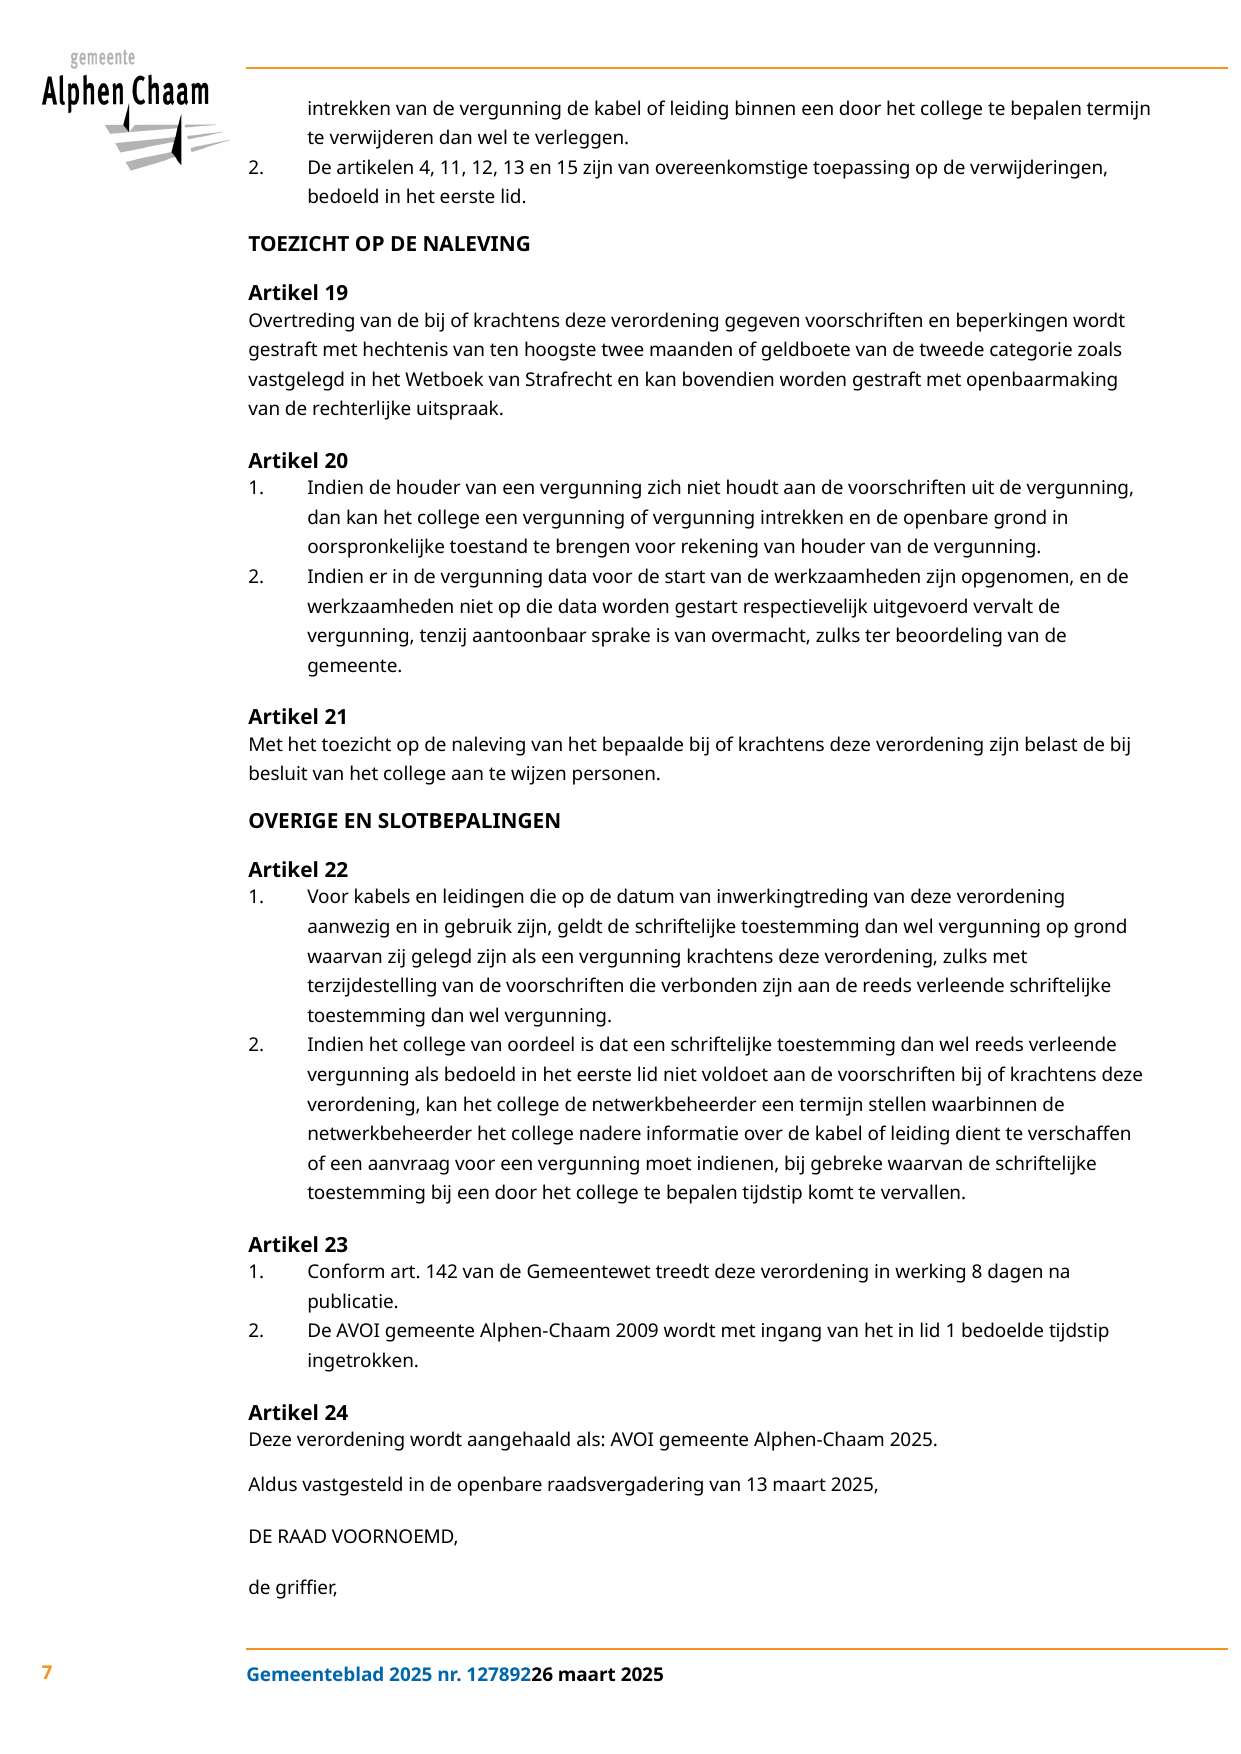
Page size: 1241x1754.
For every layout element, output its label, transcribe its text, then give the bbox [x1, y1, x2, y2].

text TOEZICHT OP DE NALEVING [248, 229, 1152, 258]
text Artikel 24 [248, 1398, 1152, 1426]
text DE RAAD VOORNOEMD, [248, 1523, 1152, 1549]
text Aldus vastgesteld in de openbare raadsvergadering van 13 maart 2025, [248, 1472, 1152, 1497]
text Artikel 23 [248, 1230, 1152, 1258]
text Met het toezicht op de naleving van het bepaalde bij of krachtens deze verordening zijn belast de bij besluit van het college aan te wijzen personen. [248, 731, 1152, 786]
text Artikel 19 [248, 278, 1152, 307]
list De artikelen 4, 11, 12, 13 en 15 zijn van overeenkomstige toepassing op de verwijderingen, bedoeld in het eerste lid. [248, 154, 1152, 209]
list De AVOI gemeente Alphen-Chaam 2009 wordt met ingang van het in lid 1 bedoelde tijdstip ingetrokken. [248, 1318, 1152, 1373]
text Overtreding van de bij of krachtens deze verordening gegeven voorschriften en beperkingen wordt gestraft met hechtenis van ten hoogste twee maanden of geldboete van de tweede categorie zoals vastgelegd in het Wetboek van Strafrecht en kan bovendien worden gestraft met openbaarmaking van de rechterlijke uitspraak. [248, 307, 1152, 421]
text de griffier, [248, 1574, 1152, 1600]
list Voor kabels en leidingen die op de datum van inwerkingtreding van deze verordening aanwezig en in gebruik zijn, geldt de schriftelijke toestemming dan wel vergunning op grond waarvan zij gelegd zijn als een vergunning krachtens deze verordening, zulks met terzijdestelling van de voorschriften die verbonden zijn aan de reeds verleende schriftelijke toestemming dan wel vergunning. [248, 884, 1152, 1028]
text OVERIGE EN SLOTBEPALINGEN [248, 806, 1152, 834]
list Indien de houder van een vergunning zich niet houdt aan de voorschriften uit de vergunning, dan kan het college een vergunning of vergunning intrekken en de openbare grond in oorspronkelijke toestand te brengen voor rekening van houder van de vergunning. [248, 474, 1152, 559]
list Indien er in de vergunning data voor de start van de werkzaamheden zijn opgenomen, en de werkzaamheden niet op die data worden gestart respectievelijk uitgevoerd vervalt de vergunning, tenzij aantoonbaar sprake is van overmacht, zulks ter beoordeling van de gemeente. [248, 563, 1152, 678]
text Artikel 22 [248, 855, 1152, 884]
list Indien het college van oordeel is dat een schriftelijke toestemming dan wel reeds verleende vergunning als bedoeld in het eerste lid niet voldoet aan de voorschriften bij of krachtens deze verordening, kan het college de netwerkbeheerder een termijn stellen waarbinnen de netwerkbeheerder het college nadere informatie over de kabel of leiding dient te verschaffen of een aanvraag voor een vergunning moet indienen, bij gebreke waarvan de schriftelijke toestemming bij een door het college te bepalen tijdstip komt te vervallen. [248, 1032, 1152, 1205]
list intrekken van de vergunning de kabel of leiding binnen een door het college te bepalen termijn te verwijderen dan wel te verleggen. [248, 95, 1152, 150]
picture [41, 47, 231, 172]
text Artikel 21 [248, 702, 1152, 731]
list Conform art. 142 van de Gemeentewet treedt deze verordening in werking 8 dagen na publicatie. [248, 1258, 1152, 1314]
text Artikel 20 [248, 446, 1152, 474]
text Deze verordening wordt aangehaald als: AVOI gemeente Alphen-Chaam 2025. [248, 1426, 1152, 1452]
